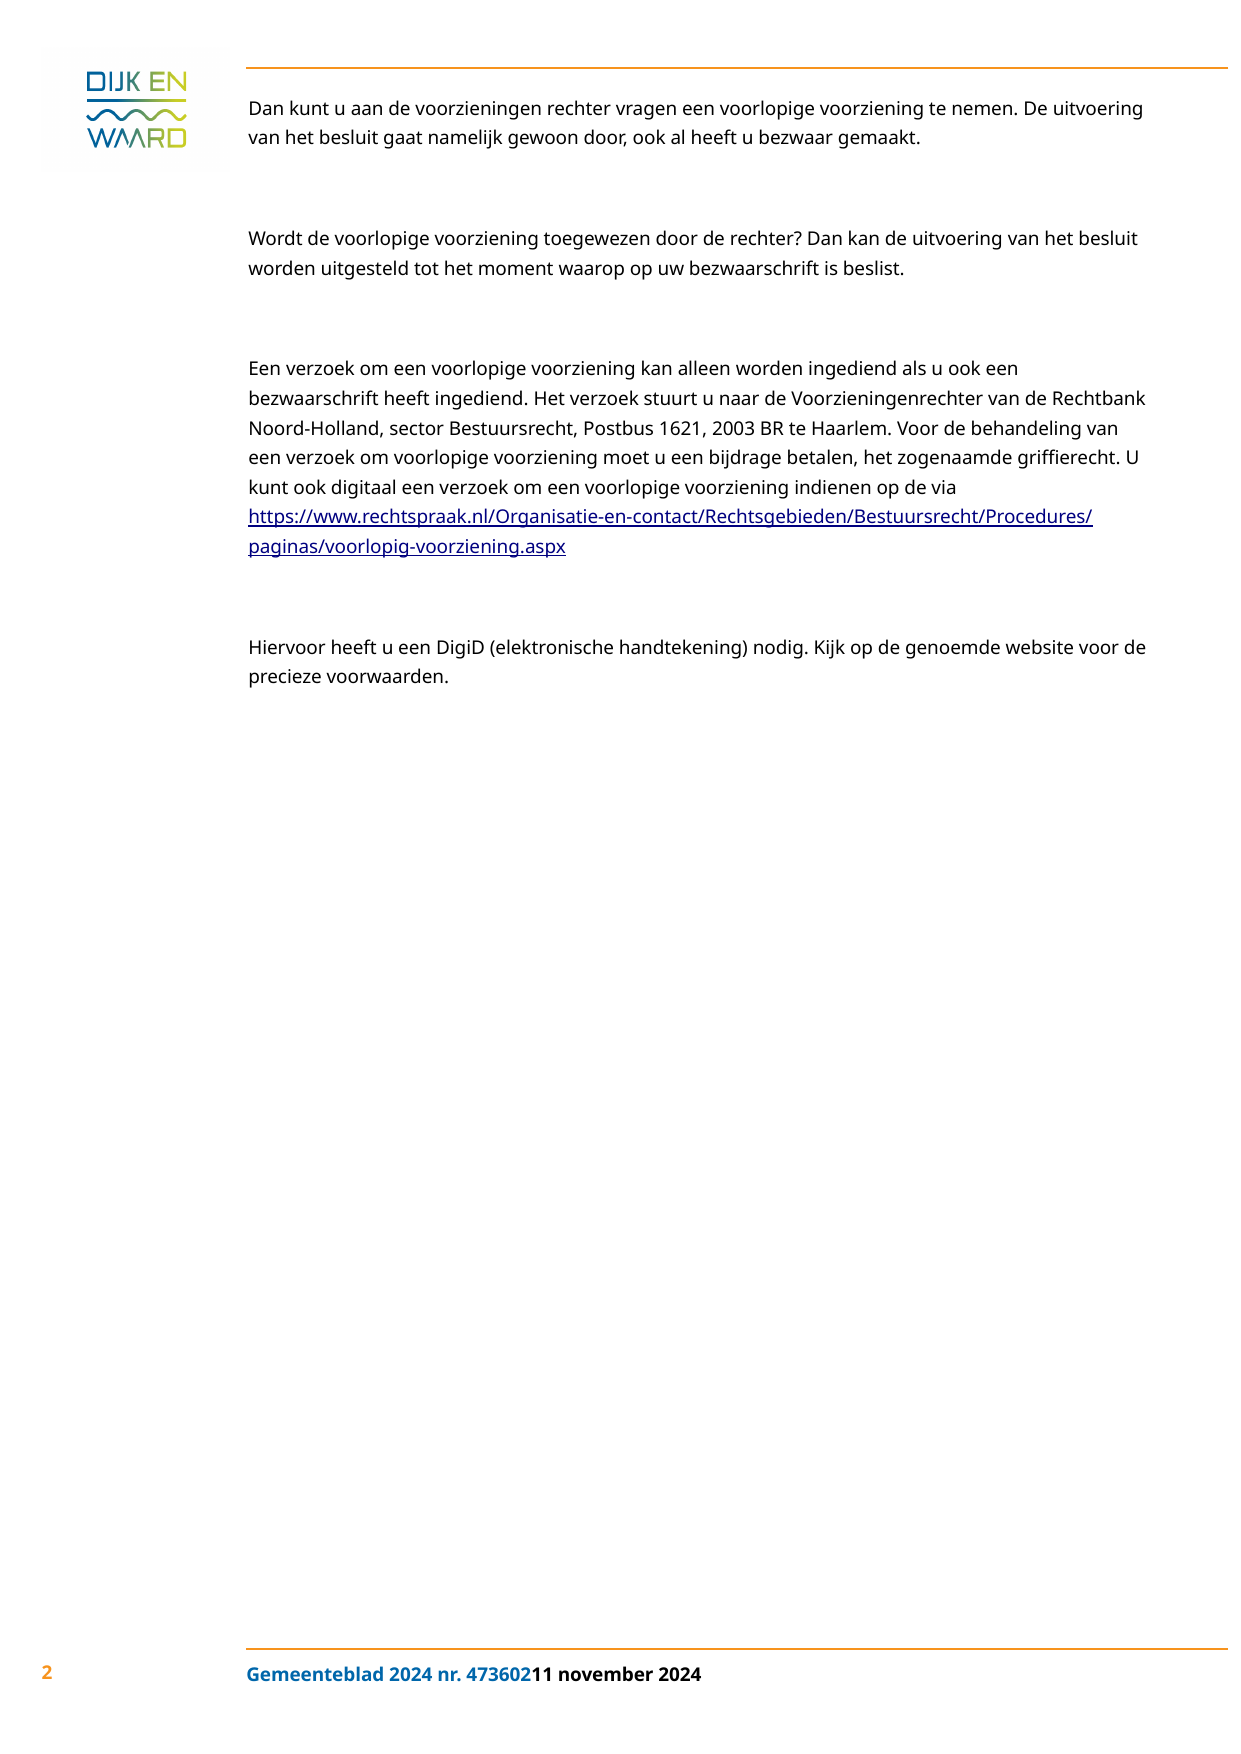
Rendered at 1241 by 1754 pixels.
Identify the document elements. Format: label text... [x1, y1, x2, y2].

text Hiervoor heeft u een DigiD (elektronische handtekening) nodig. Kijk op de genoemde website voor de precieze voorwaarden. [248, 634, 1152, 689]
text Een verzoek om een voorlopige voorziening kan alleen worden ingediend als u ook een bezwaarschrift heeft ingediend. Het verzoek stuurt u naar de Voorzieningenrechter van de Rechtbank Noord-Holland, sector Bestuursrecht, Postbus 1621, 2003 BR te Haarlem. Voor de behandeling van een verzoek om voorlopige voorziening moet u een bijdrage betalen, het zogenaamde griffierecht. U kunt ook digitaal een verzoek om een voorlopige voorziening indienen op de via https://www.rechtspraak.nl/Organisatie-en-contact/Rechtsgebieden/Bestuursrecht/Procedures/paginas/voorlopig-voorziening.aspx [248, 356, 1152, 559]
text Dan kunt u aan de voorzieningen rechter vragen een voorlopige voorziening te nemen. De uitvoering van het besluit gaat namelijk gewoon door, ook al heeft u bezwaar gemaakt. [248, 95, 1152, 150]
text Wordt de voorlopige voorziening toegewezen door de rechter? Dan kan de uitvoering van het besluit worden uitgesteld tot het moment waarop op uw bezwaarschrift is beslist. [248, 225, 1152, 281]
picture [41, 47, 231, 172]
